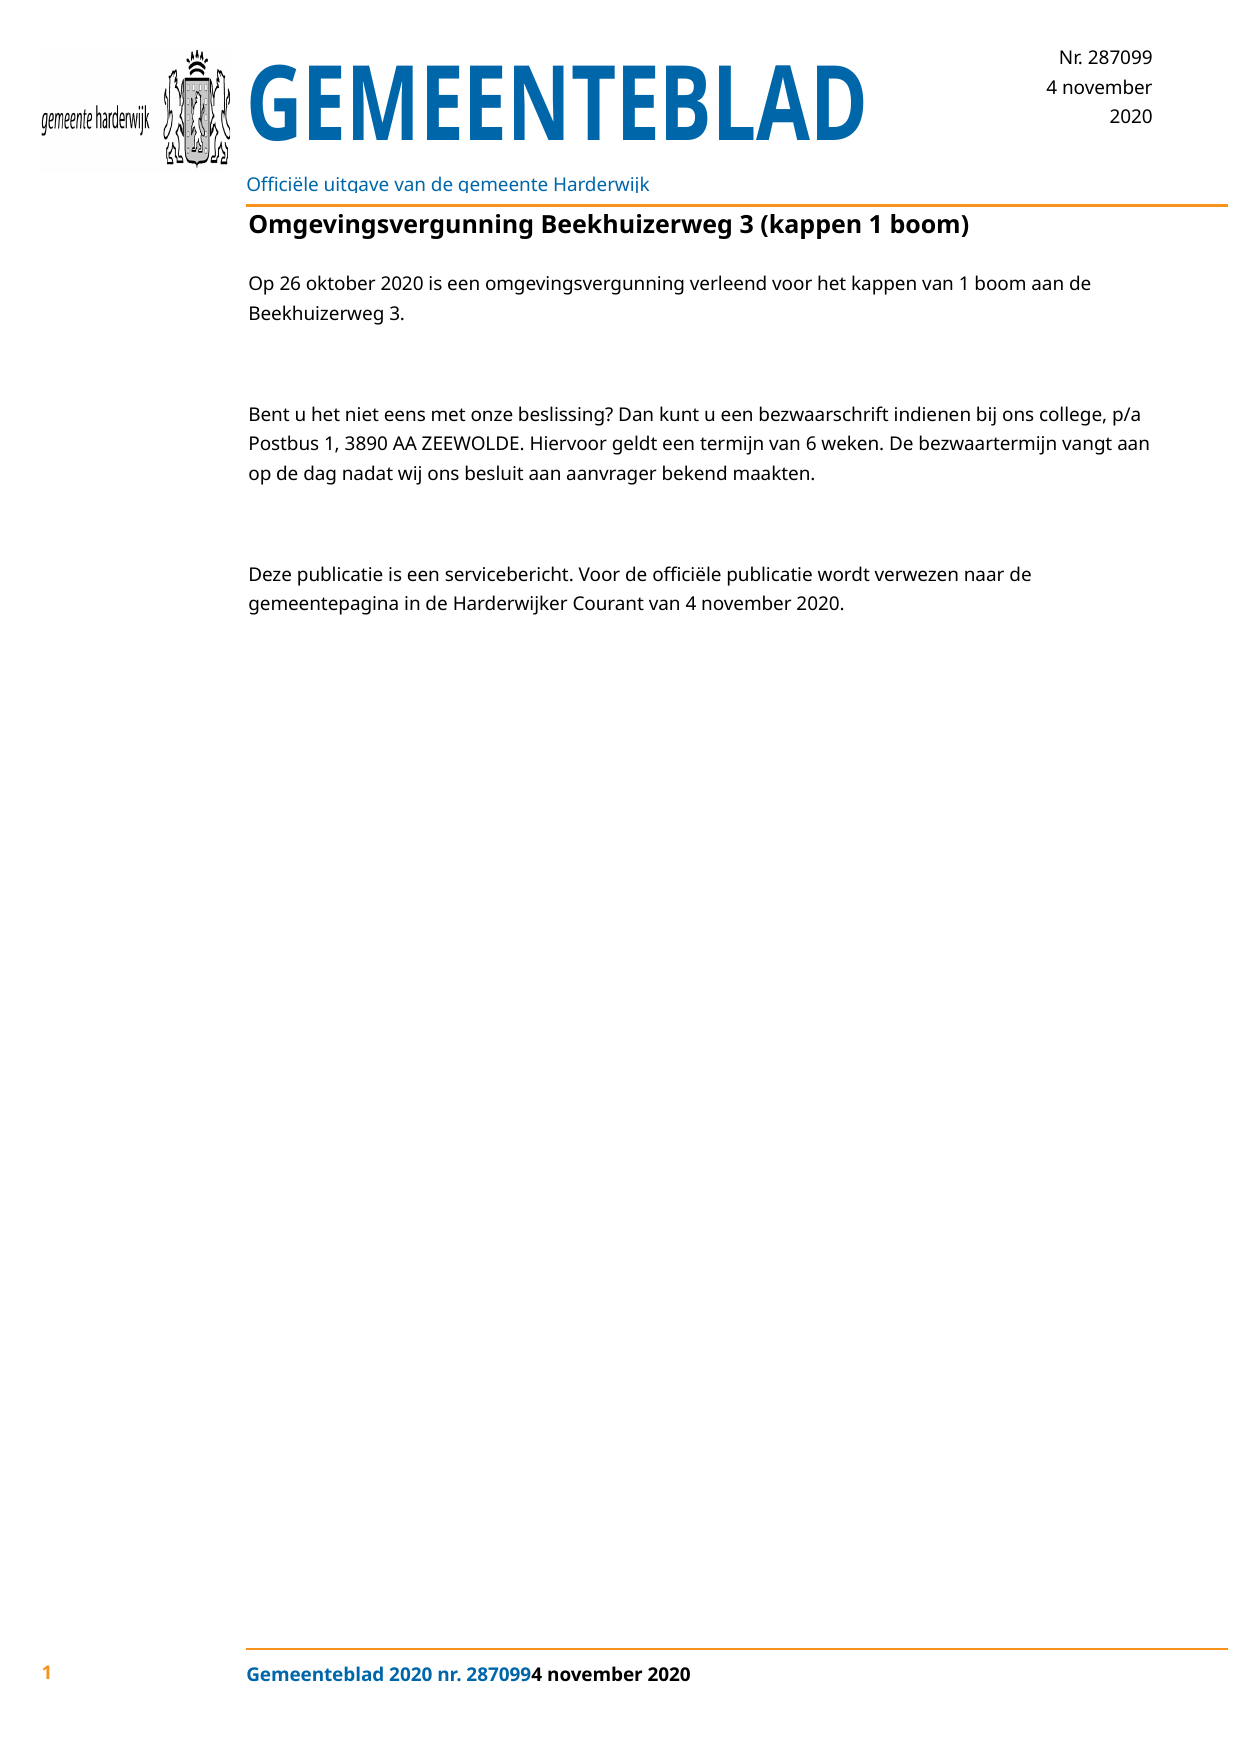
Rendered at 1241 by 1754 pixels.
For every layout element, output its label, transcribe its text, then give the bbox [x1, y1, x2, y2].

picture [41, 47, 231, 172]
text Bent u het niet eens met onze beslissing? Dan kunt u een bezwaarschrift indienen bij ons college, p/a Postbus 1, 3890 AA ZEEWOLDE. Hiervoor geldt een termijn van 6 weken. De bezwaartermijn vangt aan op de dag nadat wij ons besluit aan aanvrager bekend maakten. [248, 401, 1152, 486]
text Op 26 oktober 2020 is een omgevingsvergunning verleend voor het kappen van 1 boom aan de Beekhuizerweg 3. [248, 270, 1152, 326]
text Omgevingsvergunning Beekhuizerweg 3 (kappen 1 boom) [248, 207, 1152, 241]
text Deze publicatie is een servicebericht. Voor de officiële publicatie wordt verwezen naar de gemeentepagina in de Harderwijker Courant van 4 november 2020. [248, 561, 1152, 616]
